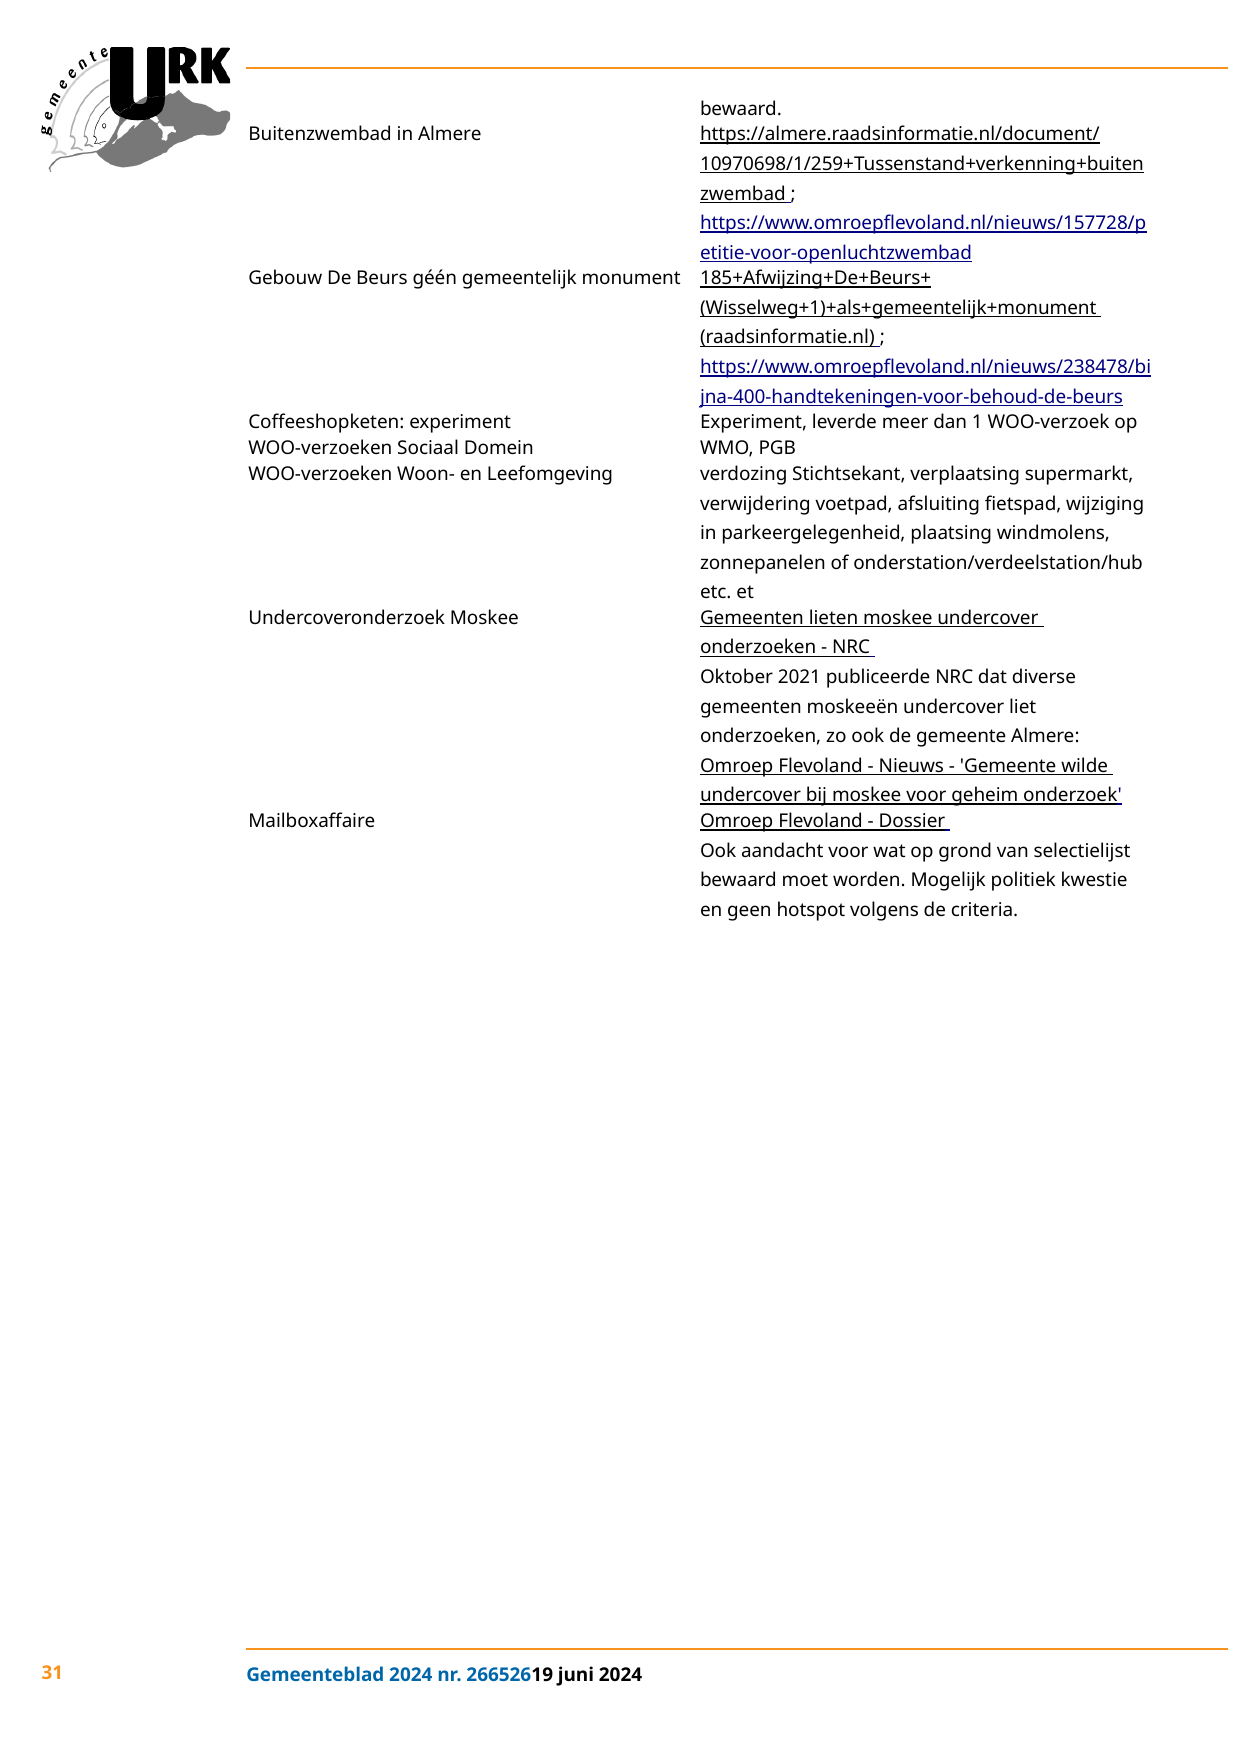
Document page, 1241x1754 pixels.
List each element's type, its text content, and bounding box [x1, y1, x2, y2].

table_cell Gebouw De Beurs géén gemeentelijk monument [248, 265, 700, 409]
table_cell 185+Afwijzing+De+Beurs+(Wisselweg+1)+als+gemeentelijk+monument (raadsinformatie.nl) ; https://www.omroepflevoland.nl/nieuws/238478/bijna-400-handtekeningen-voor-behoud-de-beurs [700, 265, 1152, 409]
table_cell Experiment, leverde meer dan 1 WOO-verzoek op [700, 409, 1152, 434]
table_cell Omroep Flevoland - Dossier Ook aandacht voor wat op grond van selectielijst bewaard moet worden. Mogelijk politiek kwestie en geen hotspot volgens de criteria. [700, 808, 1152, 922]
table_cell Gemeenten lieten moskee undercover onderzoeken - NRC Oktober 2021 publiceerde NRC dat diverse gemeenten moskeeën undercover liet onderzoeken, zo ook de gemeente Almere: Omroep Flevoland - Nieuws - 'Gemeente wilde undercover bij moskee voor geheim onderzoek' [700, 604, 1152, 807]
table_cell WOO-verzoeken Woon- en Leefomgeving [248, 460, 700, 604]
table_cell Coffeeshopketen: experiment [248, 409, 700, 434]
table_cell Undercoveronderzoek Moskee [248, 604, 700, 807]
table_cell Mailboxaffaire [248, 808, 700, 922]
table_cell [248, 95, 700, 121]
table_cell Buitenzwembad in Almere [248, 121, 700, 264]
table_cell verdozing Stichtsekant, verplaatsing supermarkt, verwijdering voetpad, afsluiting fietspad, wijziging in parkeergelegenheid, plaatsing windmolens, zonnepanelen of onderstation/verdeelstation/hub etc. et [700, 460, 1152, 604]
table_cell https://almere.raadsinformatie.nl/document/10970698/1/259+Tussenstand+verkenning+buitenzwembad ; https://www.omroepflevoland.nl/nieuws/157728/petitie-voor-openluchtzwembad [700, 121, 1152, 264]
table_cell WOO-verzoeken Sociaal Domein [248, 434, 700, 460]
table_cell bewaard. [700, 95, 1152, 121]
picture [41, 47, 231, 172]
table_cell WMO, PGB [700, 434, 1152, 460]
